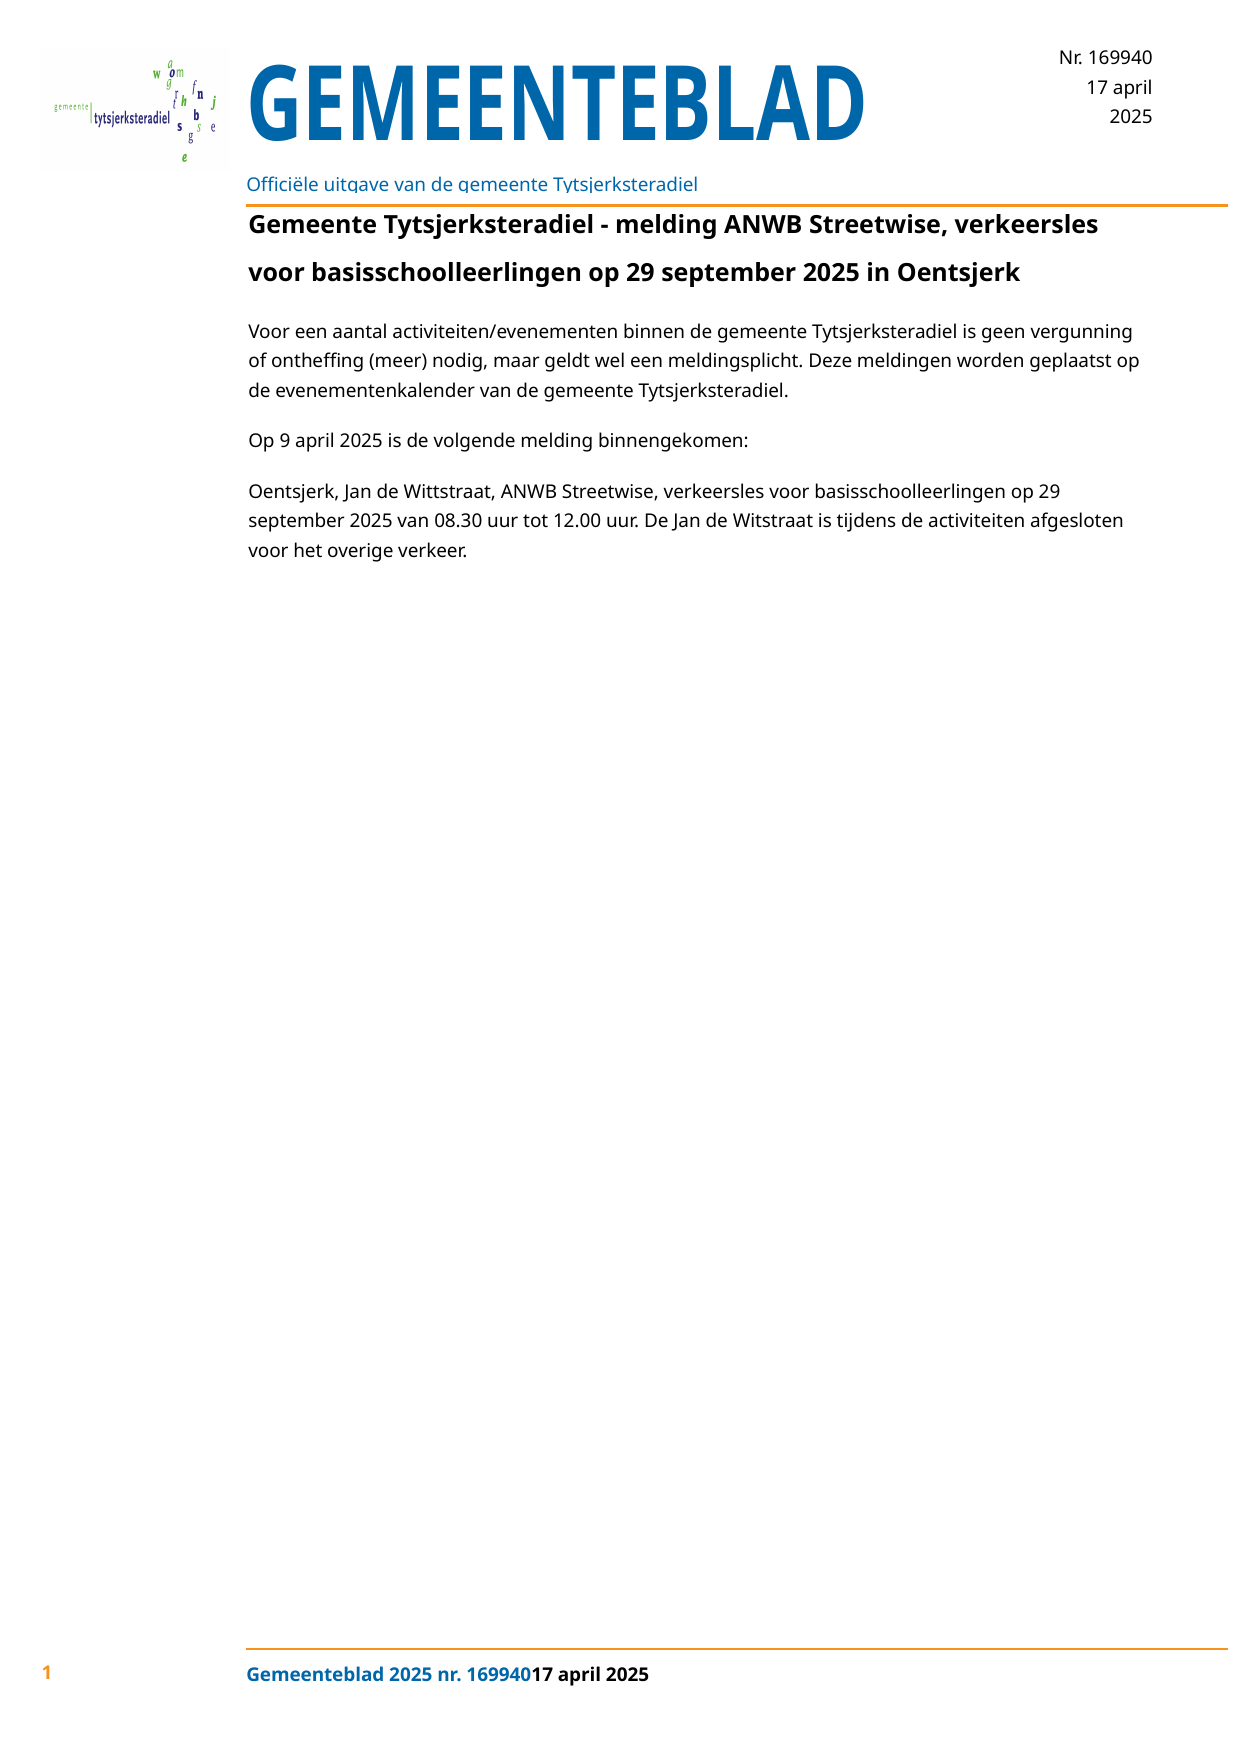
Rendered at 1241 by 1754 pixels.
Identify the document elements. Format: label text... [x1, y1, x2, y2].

text Gemeente Tytsjerksteradiel - melding ANWB Streetwise, verkeersles voor basisschoolleerlingen op 29 september 2025 in Oentsjerk [248, 207, 1152, 288]
text Voor een aantal activiteiten/evenementen binnen de gemeente Tytsjerksteradiel is geen vergunning of ontheffing (meer) nodig, maar geldt wel een meldingsplicht. Deze meldingen worden geplaatst op de evenementenkalender van de gemeente Tytsjerksteradiel. [248, 318, 1152, 403]
text Op 9 april 2025 is de volgende melding binnengekomen: [248, 427, 1152, 453]
picture [41, 47, 231, 172]
text Oentsjerk, Jan de Wittstraat, ANWB Streetwise, verkeersles voor basisschoolleerlingen op 29 september 2025 van 08.30 uur tot 12.00 uur. De Jan de Witstraat is tijdens de activiteiten afgesloten voor het overige verkeer. [248, 478, 1152, 563]
